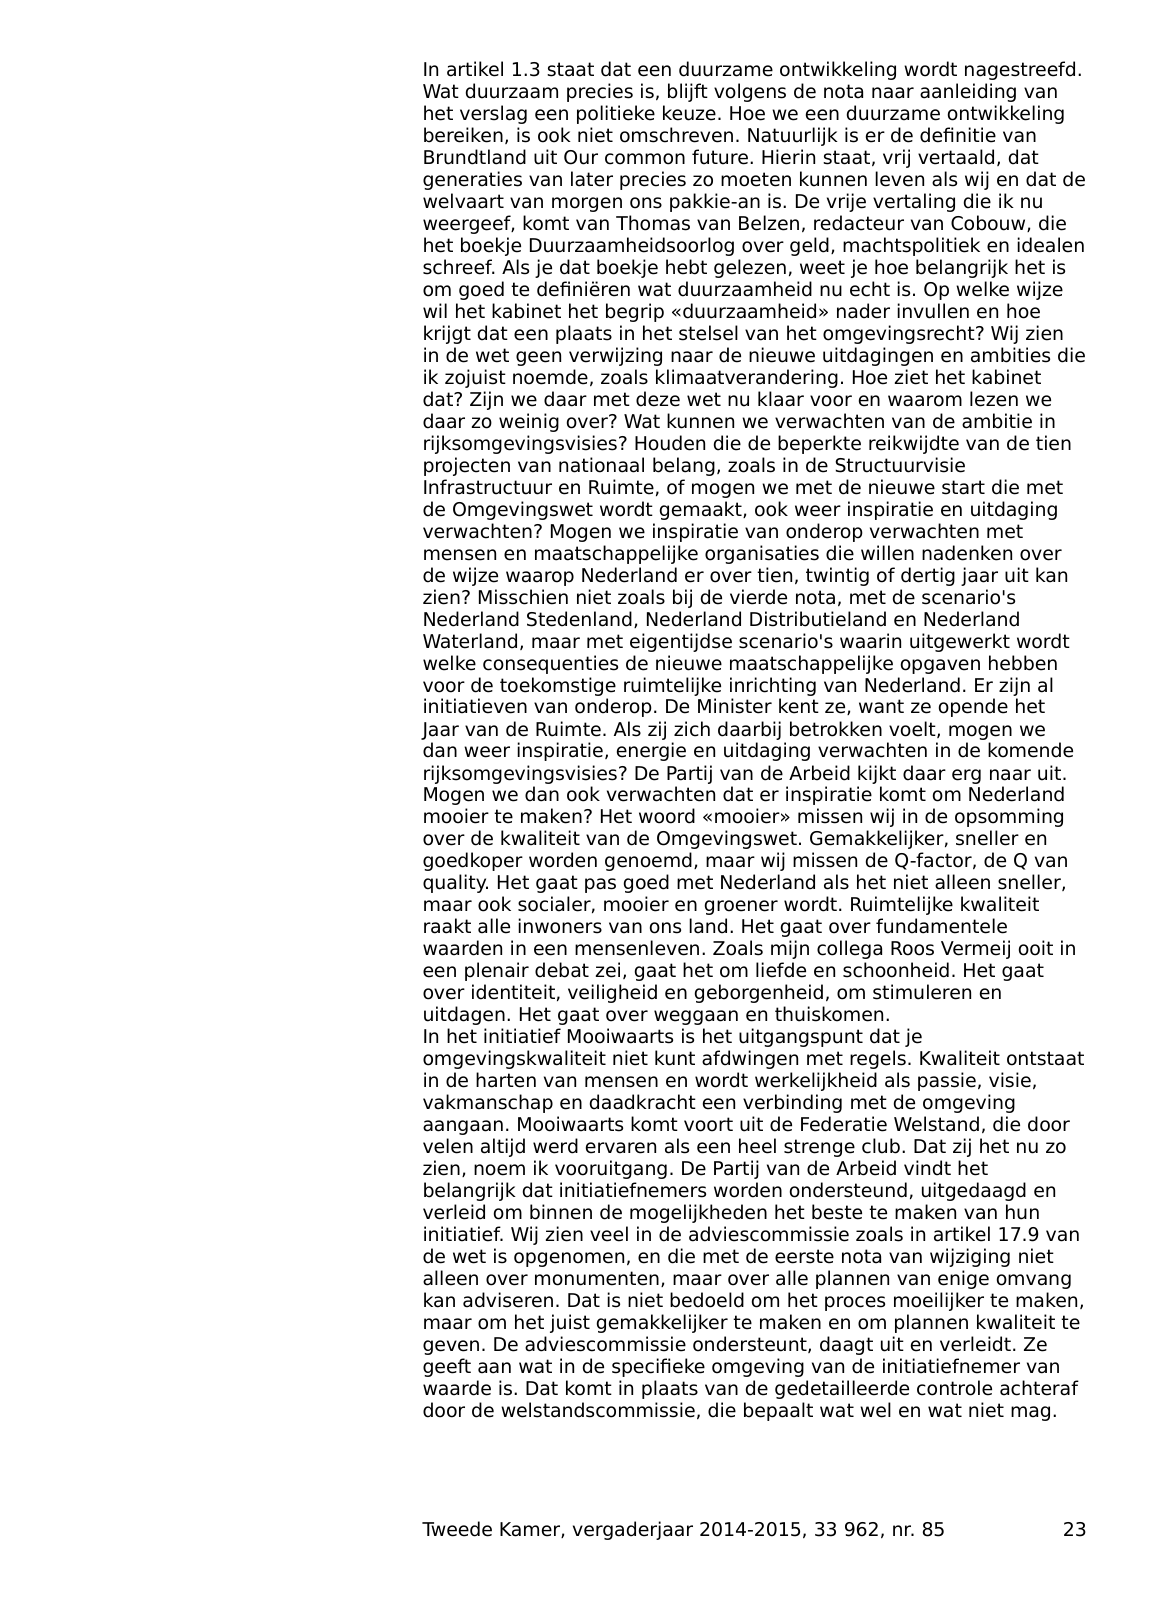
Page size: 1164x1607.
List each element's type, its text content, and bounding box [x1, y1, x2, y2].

text In het initiatief Mooiwaarts is het uitgangspunt dat je omgevingskwaliteit niet kunt afdwingen met regels. Kwaliteit ontstaat in de harten van mensen en wordt werkelijkheid als passie, visie, vakmanschap en daadkracht een verbinding met de omgeving aangaan. Mooiwaarts komt voort uit de Federatie Welstand, die door velen altijd werd ervaren als een heel strenge club. Dat zij het nu zo zien, noem ik vooruitgang. De Partij van de Arbeid vindt het belangrijk dat initiatiefnemers worden ondersteund, uitgedaagd en verleid om binnen de mogelijkheden het beste te maken van hun initiatief. Wij zien veel in de adviescommissie zoals in artikel 17.9 van de wet is opgenomen, en die met de eerste nota van wijziging niet alleen over monumenten, maar over alle plannen van enige omvang kan adviseren. Dat is niet bedoeld om het proces moeilijker te maken, maar om het juist gemakkelijker te maken en om plannen kwaliteit te geven. De adviescommissie ondersteunt, daagt uit en verleidt. Ze geeft aan wat in de specifieke omgeving van de initiatiefnemer van waarde is. Dat komt in plaats van de gedetailleerde controle achteraf door de welstandscommissie, die bepaalt wat wel en wat niet mag. [422, 1026, 1087, 1422]
text In artikel 1.3 staat dat een duurzame ontwikkeling wordt nagestreefd. Wat duurzaam precies is, blijft volgens de nota naar aanleiding van het verslag een politieke keuze. Hoe we een duurzame ontwikkeling bereiken, is ook niet omschreven. Natuurlijk is er de definitie van Brundtland uit Our common future. Hierin staat, vrij vertaald, dat generaties van later precies zo moeten kunnen leven als wij en dat de welvaart van morgen ons pakkie-an is. De vrije vertaling die ik nu weergeef, komt van Thomas van Belzen, redacteur van Cobouw, die het boekje Duurzaamheidsoorlog over geld, machtspolitiek en idealen schreef. Als je dat boekje hebt gelezen, weet je hoe belangrijk het is om goed te definiëren wat duurzaamheid nu echt is. Op welke wijze wil het kabinet het begrip «duurzaamheid» nader invullen en hoe krijgt dat een plaats in het stelsel van het omgevingsrecht? Wij zien in de wet geen verwijzing naar de nieuwe uitdagingen en ambities die ik zojuist noemde, zoals klimaatverandering. Hoe ziet het kabinet dat? Zijn we daar met deze wet nu klaar voor en waarom lezen we daar zo weinig over? Wat kunnen we verwachten van de ambitie in rijksomgevingsvisies? Houden die de beperkte reikwijdte van de tien projecten van nationaal belang, zoals in de Structuurvisie Infrastructuur en Ruimte, of mogen we met de nieuwe start die met de Omgevingswet wordt gemaakt, ook weer inspiratie en uitdaging verwachten? Mogen we inspiratie van onderop verwachten met mensen en maatschappelijke organisaties die willen nadenken over de wijze waarop Nederland er over tien, twintig of dertig jaar uit kan zien? Misschien niet zoals bij de vierde nota, met de scenario's Nederland Stedenland, Nederland Distributieland en Nederland Waterland, maar met eigentijdse scenario's waarin uitgewerkt wordt welke consequenties de nieuwe maatschappelijke opgaven hebben voor de toekomstige ruimtelijke inrichting van Nederland. Er zijn al initiatieven van onderop. De Minister kent ze, want ze opende het Jaar van de Ruimte. Als zij zich daarbij betrokken voelt, mogen we dan weer inspiratie, energie en uitdaging verwachten in de komende rijksomgevingsvisies? De Partij van de Arbeid kijkt daar erg naar uit. [422, 59, 1087, 784]
text Mogen we dan ook verwachten dat er inspiratie komt om Nederland mooier te maken? Het woord «mooier» missen wij in de opsomming over de kwaliteit van de Omgevingswet. Gemakkelijker, sneller en goedkoper worden genoemd, maar wij missen de Q-factor, de Q van quality. Het gaat pas goed met Nederland als het niet alleen sneller, maar ook socialer, mooier en groener wordt. Ruimtelijke kwaliteit raakt alle inwoners van ons land. Het gaat over fundamentele waarden in een mensenleven. Zoals mijn collega Roos Vermeij ooit in een plenair debat zei, gaat het om liefde en schoonheid. Het gaat over identiteit, veiligheid en geborgenheid, om stimuleren en uitdagen. Het gaat over weggaan en thuiskomen. [422, 784, 1087, 1026]
